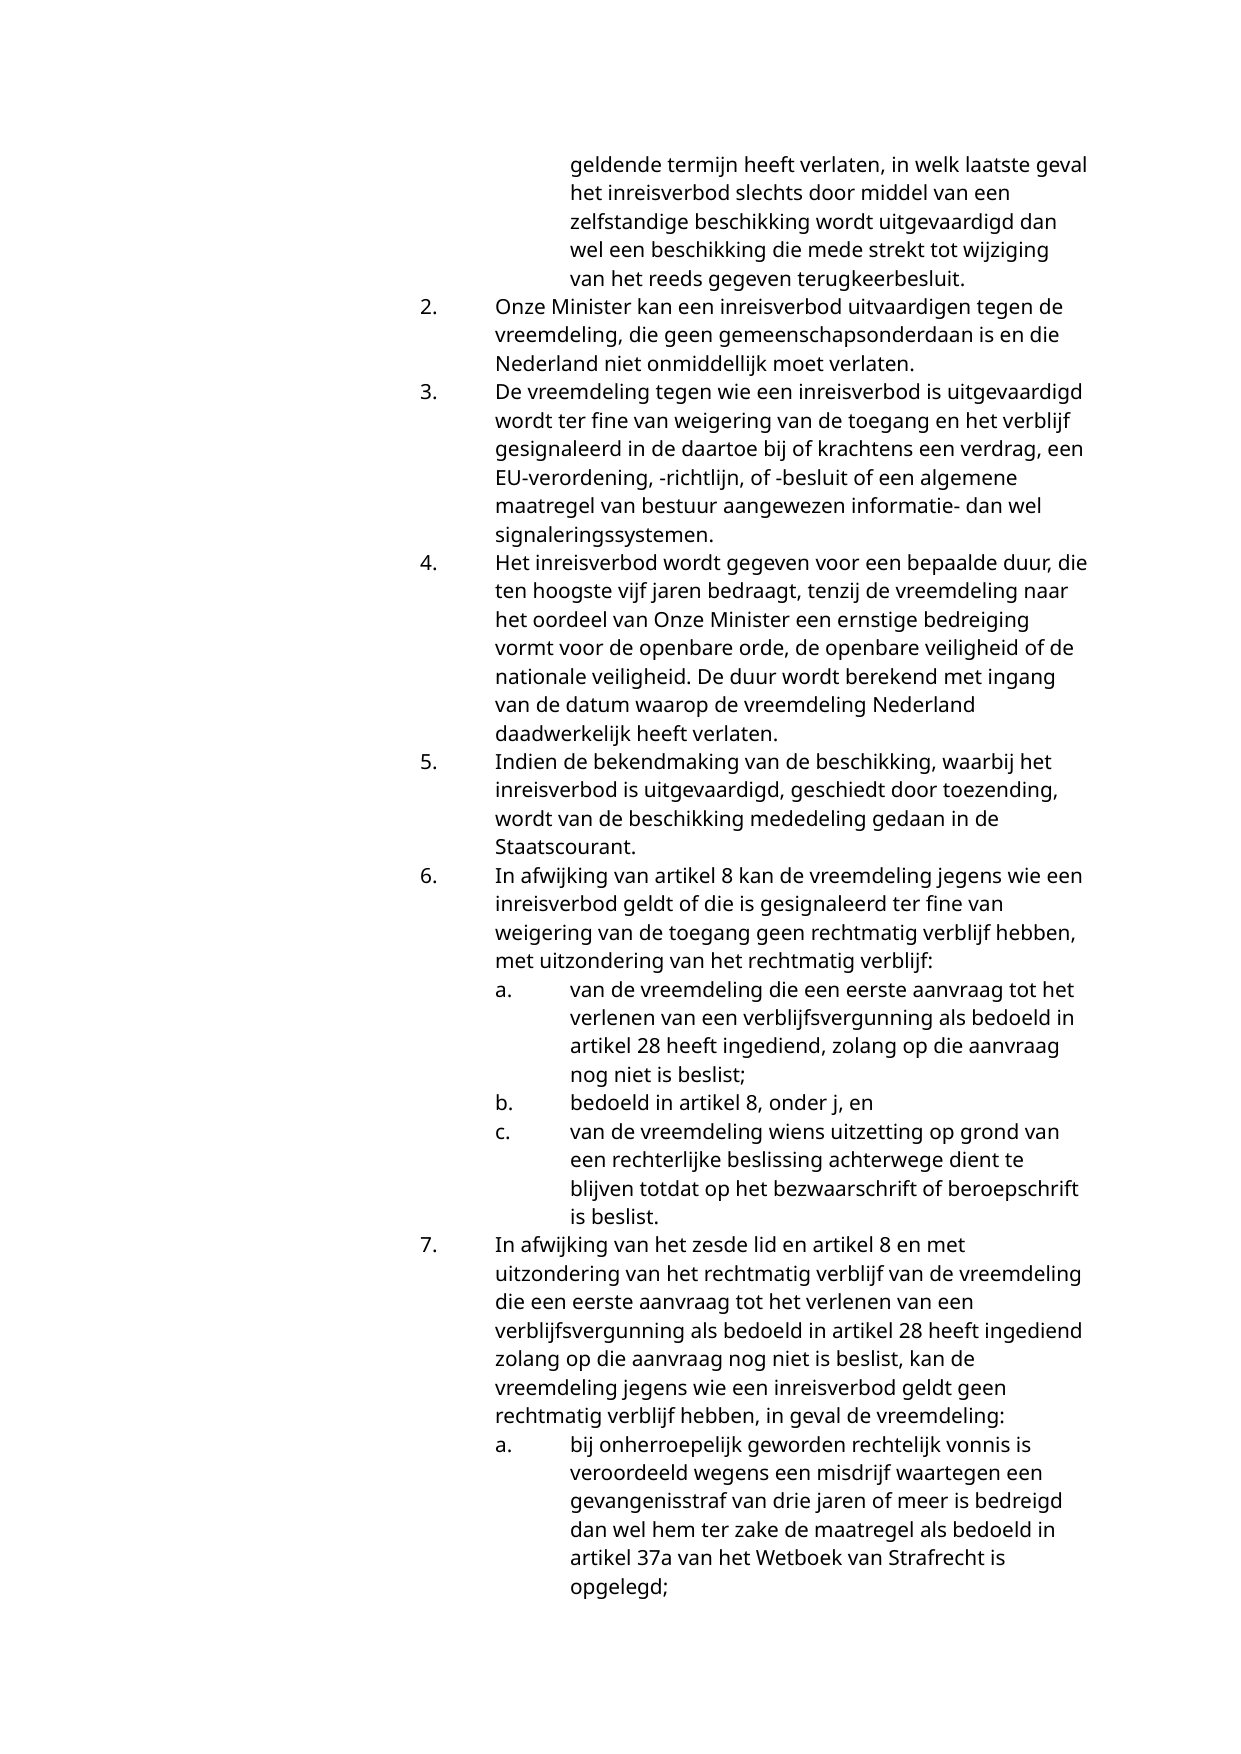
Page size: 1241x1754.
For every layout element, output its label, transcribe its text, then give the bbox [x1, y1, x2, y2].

list bij onherroepelijk geworden rechtelijk vonnis is veroordeeld wegens een misdrijf waartegen een gevangenisstraf van drie jaren of meer is bedreigd dan wel hem ter zake de maatregel als bedoeld in artikel 37a van het Wetboek van Strafrecht is opgelegd; [495, 1430, 1090, 1600]
list De vreemdeling tegen wie een inreisverbod is uitgevaardigd wordt ter fine van weigering van de toegang en het verblijf gesignaleerd in de daartoe bij of krachtens een verdrag, een EU-verordening, -richtlijn, of -besluit of een algemene maatregel van bestuur aangewezen informatie- dan wel signaleringssystemen. [420, 377, 1090, 548]
list Indien de bekendmaking van de beschikking, waarbij het inreisverbod is uitgevaardigd, geschiedt door toezending, wordt van de beschikking mededeling gedaan in de Staatscourant. [420, 747, 1090, 861]
list geldende termijn heeft verlaten, in welk laatste geval het inreisverbod slechts door middel van een zelfstandige beschikking wordt uitgevaardigd dan wel een beschikking die mede strekt tot wijziging van het reeds gegeven terugkeerbesluit. [495, 150, 1090, 292]
list In afwijking van artikel 8 kan de vreemdeling jegens wie een inreisverbod geldt of die is gesignaleerd ter fine van weigering van de toegang geen rechtmatig verblijf hebben, met uitzondering van het rechtmatig verblijf: [420, 861, 1090, 975]
list van de vreemdeling wiens uitzetting op grond van een rechterlijke beslissing achterwege dient te blijven totdat op het bezwaarschrift of beroepschrift is beslist. [495, 1117, 1090, 1231]
list Het inreisverbod wordt gegeven voor een bepaalde duur, die ten hoogste vijf jaren bedraagt, tenzij de vreemdeling naar het oordeel van Onze Minister een ernstige bedreiging vormt voor de openbare orde, de openbare veiligheid of de nationale veiligheid. De duur wordt berekend met ingang van de datum waarop de vreemdeling Nederland daadwerkelijk heeft verlaten. [420, 548, 1090, 747]
list van de vreemdeling die een eerste aanvraag tot het verlenen van een verblijfsvergunning als bedoeld in artikel 28 heeft ingediend, zolang op die aanvraag nog niet is beslist; [495, 975, 1090, 1088]
list bedoeld in artikel 8, onder j, en [495, 1088, 1090, 1117]
list In afwijking van het zesde lid en artikel 8 en met uitzondering van het rechtmatig verblijf van de vreemdeling die een eerste aanvraag tot het verlenen van een verblijfsvergunning als bedoeld in artikel 28 heeft ingediend zolang op die aanvraag nog niet is beslist, kan de vreemdeling jegens wie een inreisverbod geldt geen rechtmatig verblijf hebben, in geval de vreemdeling: [420, 1231, 1090, 1430]
list Onze Minister kan een inreisverbod uitvaardigen tegen de vreemdeling, die geen gemeenschapsonderdaan is en die Nederland niet onmiddellijk moet verlaten. [420, 292, 1090, 377]
